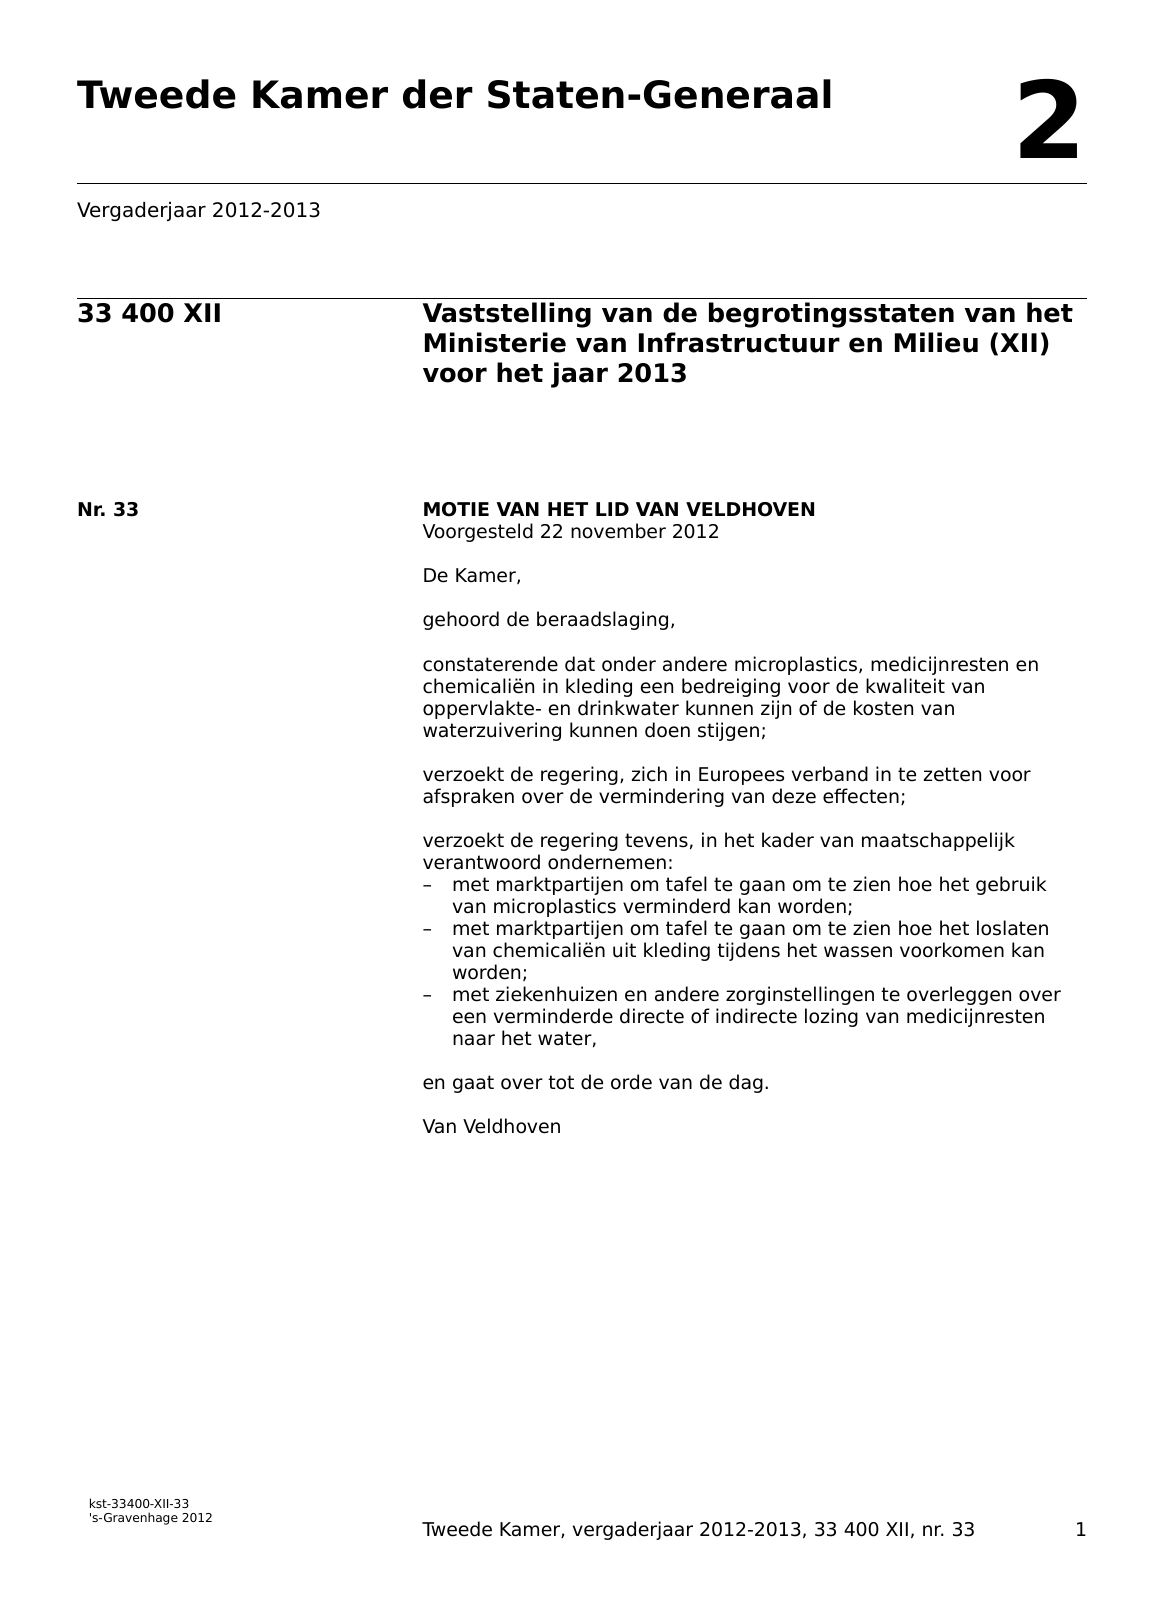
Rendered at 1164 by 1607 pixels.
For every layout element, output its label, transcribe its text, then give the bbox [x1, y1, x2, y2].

text – met marktpartijen om tafel te gaan om te zien hoe het gebruik van microplastics verminderd kan worden; [422, 874, 1087, 918]
text constaterende dat onder andere microplastics, medicijnresten en chemicaliën in kleding een bedreiging voor de kwaliteit van oppervlakte- en drinkwater kunnen zijn of de kosten van waterzuivering kunnen doen stijgen; [422, 653, 1087, 741]
subtitle 33 400 XII Vaststelling van de begrotingsstaten van het Ministerie van Infrastructuur en Milieu (XII) voor het jaar 2013 [77, 299, 1087, 388]
text kst-33400-XII-33 [88, 1497, 323, 1511]
text gehoord de beraadslaging, [422, 609, 1087, 631]
text – met marktpartijen om tafel te gaan om te zien hoe het loslaten van chemicaliën uit kleding tijdens het wassen voorkomen kan worden; [422, 918, 1087, 984]
table_cell Vergaderjaar 2012-2013 [77, 184, 1087, 298]
text Voorgesteld 22 november 2012 [422, 521, 1087, 543]
text verzoekt de regering tevens, in het kader van maatschappelijk verantwoord ondernemen: [422, 830, 1087, 874]
table_header Tweede Kamer der Staten-Generaal [77, 59, 886, 183]
text en gaat over tot de orde van de dag. [422, 1072, 1087, 1094]
text De Kamer, [422, 565, 1087, 587]
table_header 2 [886, 59, 1087, 183]
text Van Veldhoven [422, 1116, 1087, 1138]
text – met ziekenhuizen en andere zorginstellingen te overleggen over een verminderde directe of indirecte lozing van medicijnresten naar het water, [422, 984, 1087, 1049]
text 's-Gravenhage 2012 [88, 1511, 323, 1525]
subtitle Nr. 33 MOTIE VAN HET LID VAN VELDHOVEN [77, 499, 1087, 521]
text verzoekt de regering, zich in Europees verband in te zetten voor afspraken over de vermindering van deze effecten; [422, 764, 1087, 808]
